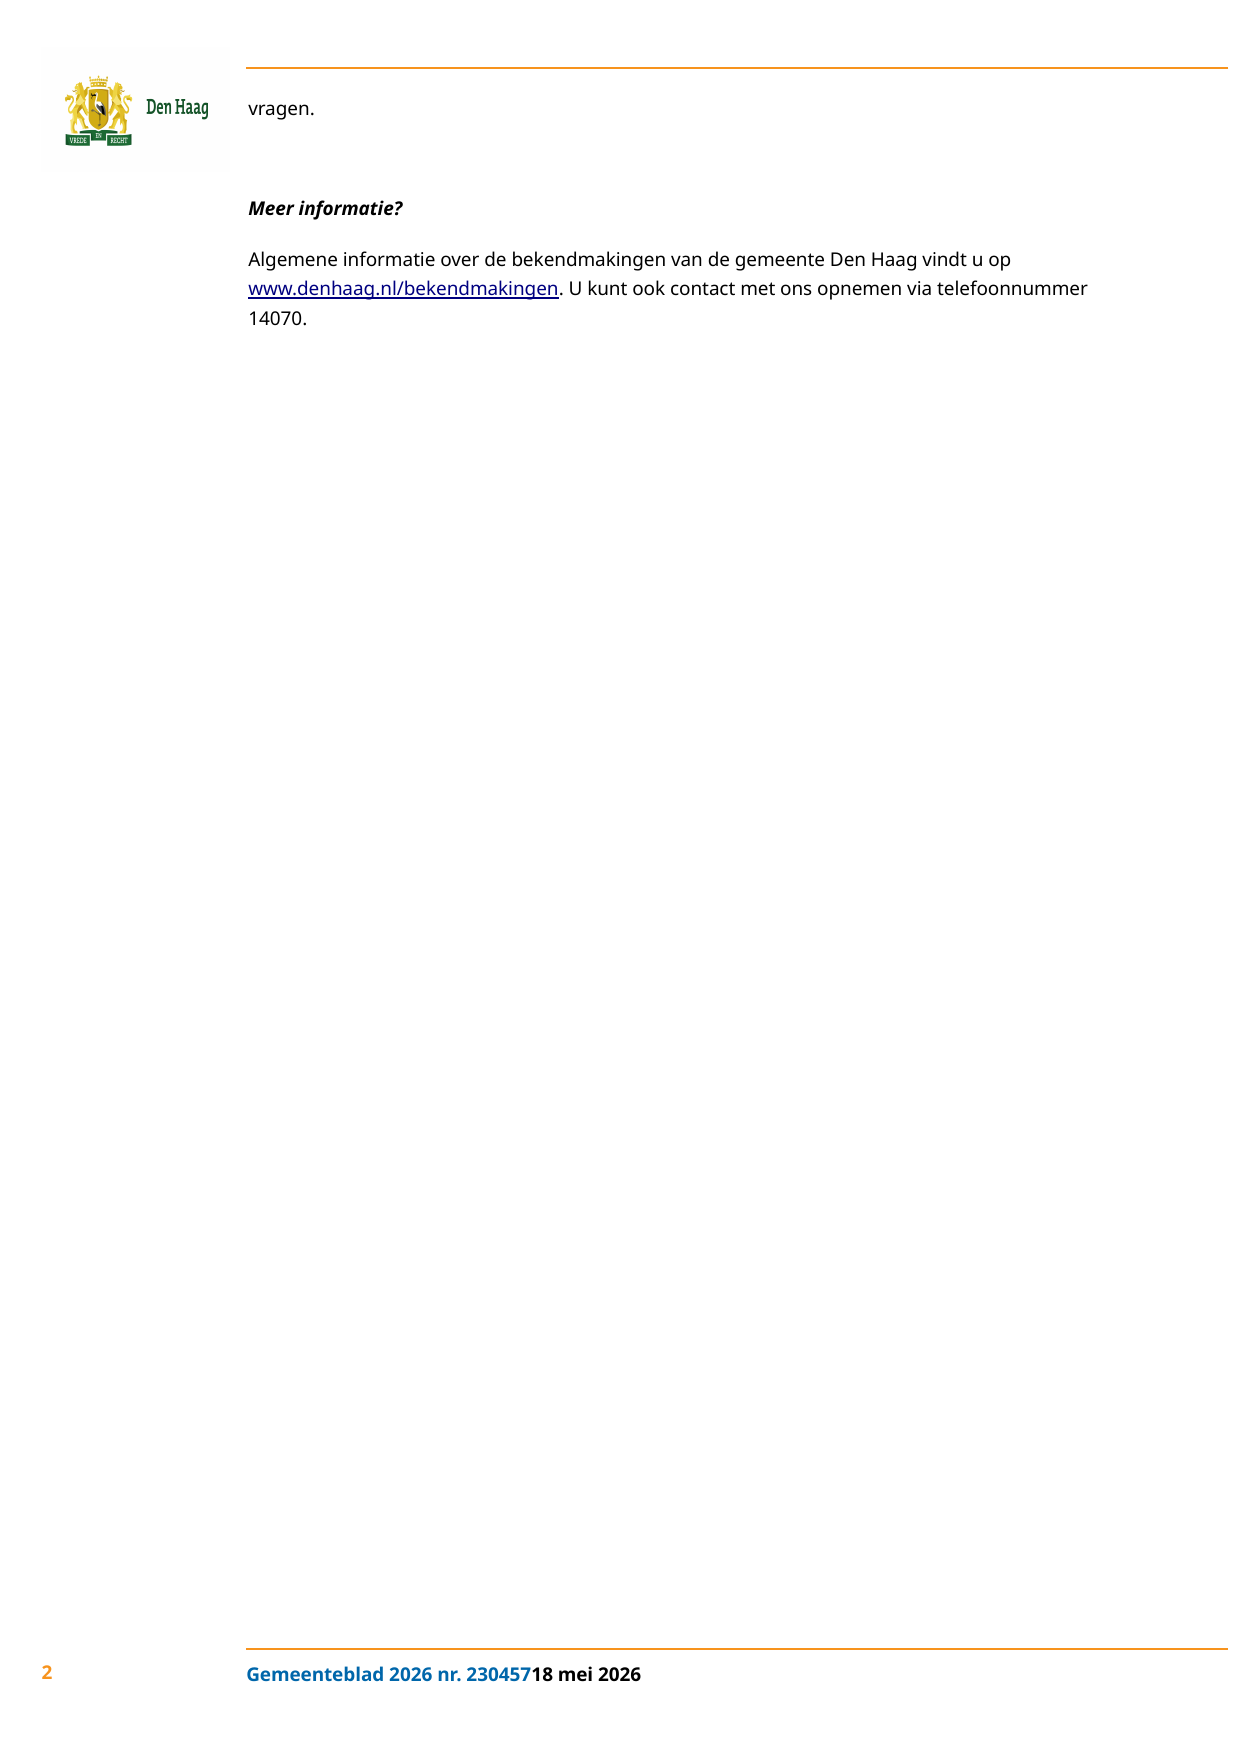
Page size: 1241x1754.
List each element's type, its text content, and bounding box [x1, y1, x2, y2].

picture [41, 47, 231, 172]
text Meer informatie? [248, 196, 1152, 221]
text vragen. [248, 95, 1152, 121]
text Algemene informatie over de bekendmakingen van de gemeente Den Haag vindt u op www.denhaag.nl/bekendmakingen. U kunt ook contact met ons opnemen via telefoonnummer 14070. [248, 246, 1152, 331]
